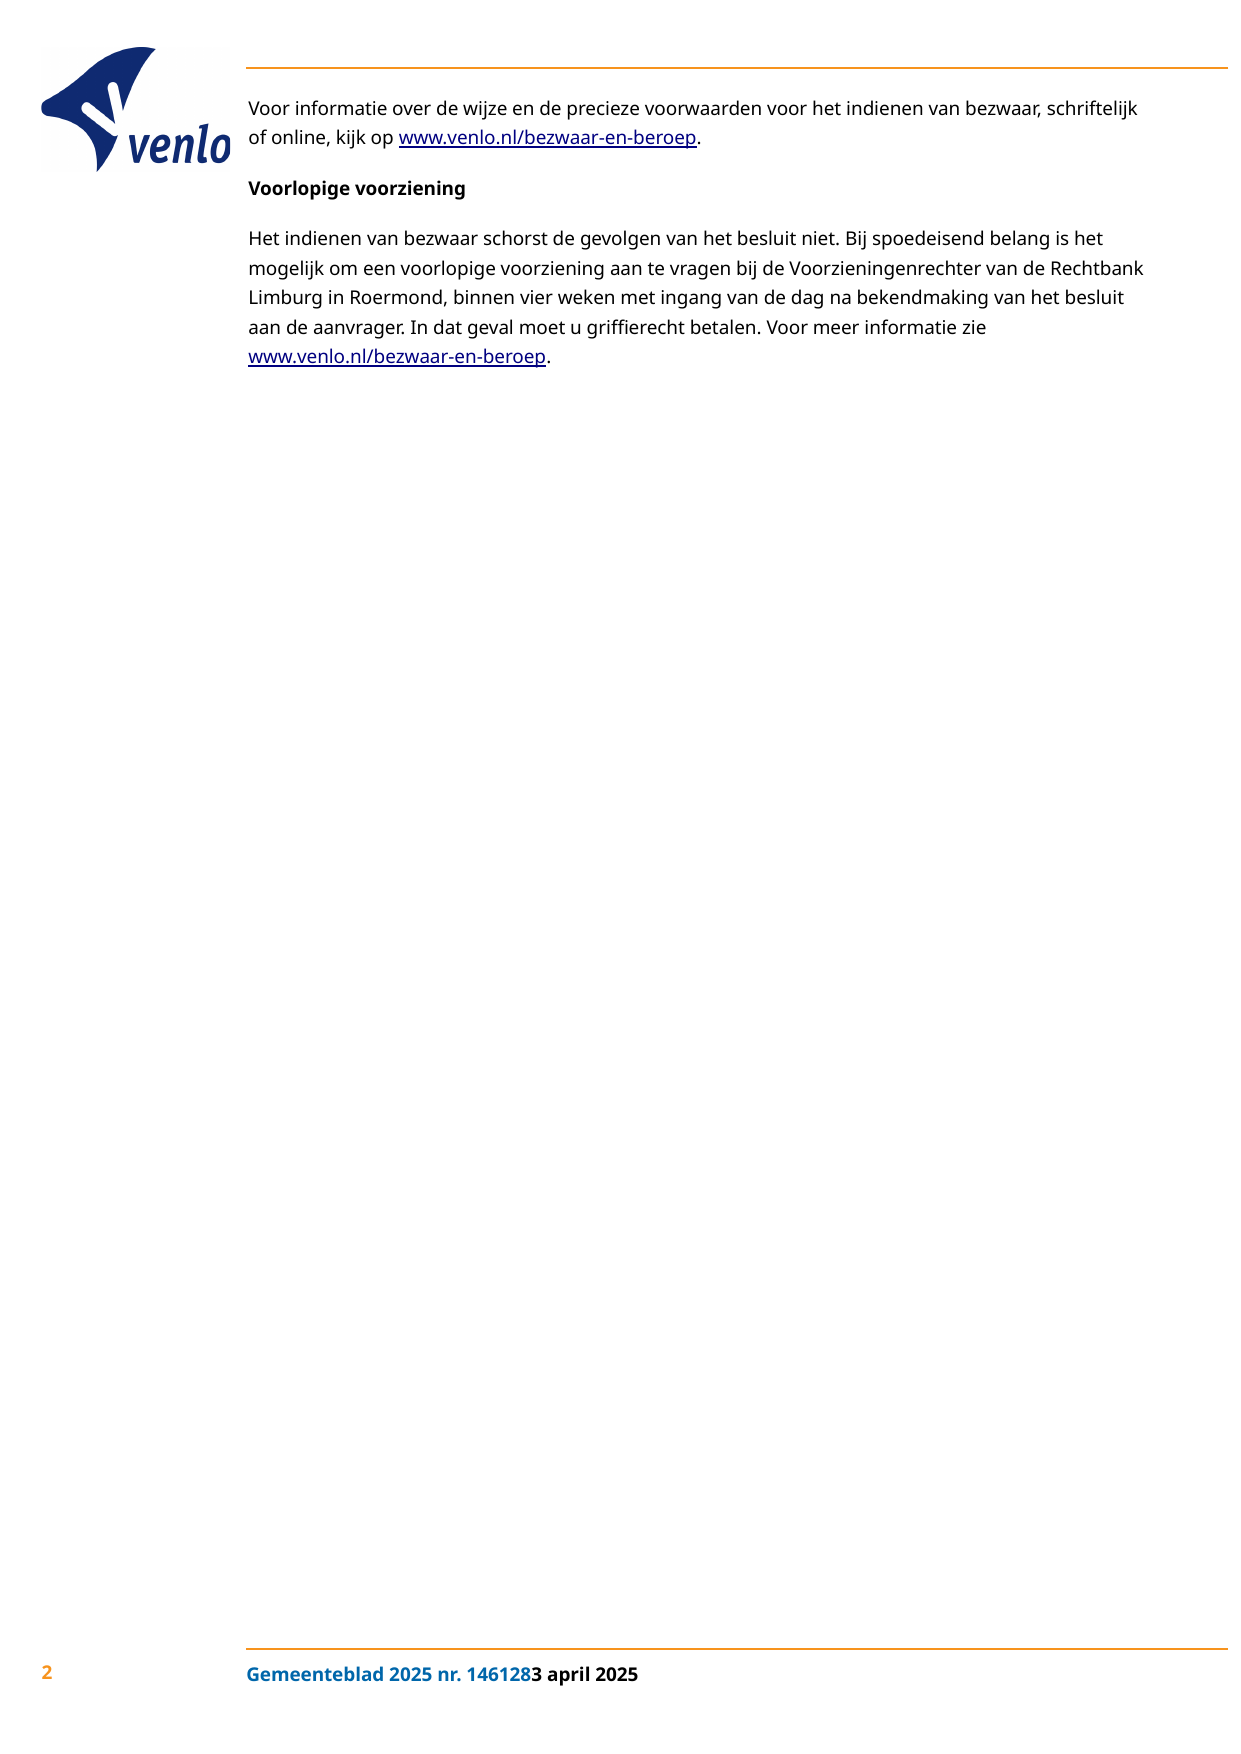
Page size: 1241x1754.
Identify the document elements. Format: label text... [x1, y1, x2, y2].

text Het indienen van bezwaar schorst de gevolgen van het besluit niet. Bij spoedeisend belang is het mogelijk om een voorlopige voorziening aan te vragen bij de Voorzieningenrechter van de Rechtbank Limburg in Roermond, binnen vier weken met ingang van de dag na bekendmaking van het besluit aan de aanvrager. In dat geval moet u griffierecht betalen. Voor meer informatie zie www.venlo.nl/bezwaar-en-beroep. [248, 225, 1152, 369]
text Voor informatie over de wijze en de precieze voorwaarden voor het indienen van bezwaar, schriftelijk of online, kijk op www.venlo.nl/bezwaar-en-beroep. [248, 95, 1152, 150]
picture [41, 47, 231, 172]
text Voorlopige voorziening [248, 175, 1152, 201]
